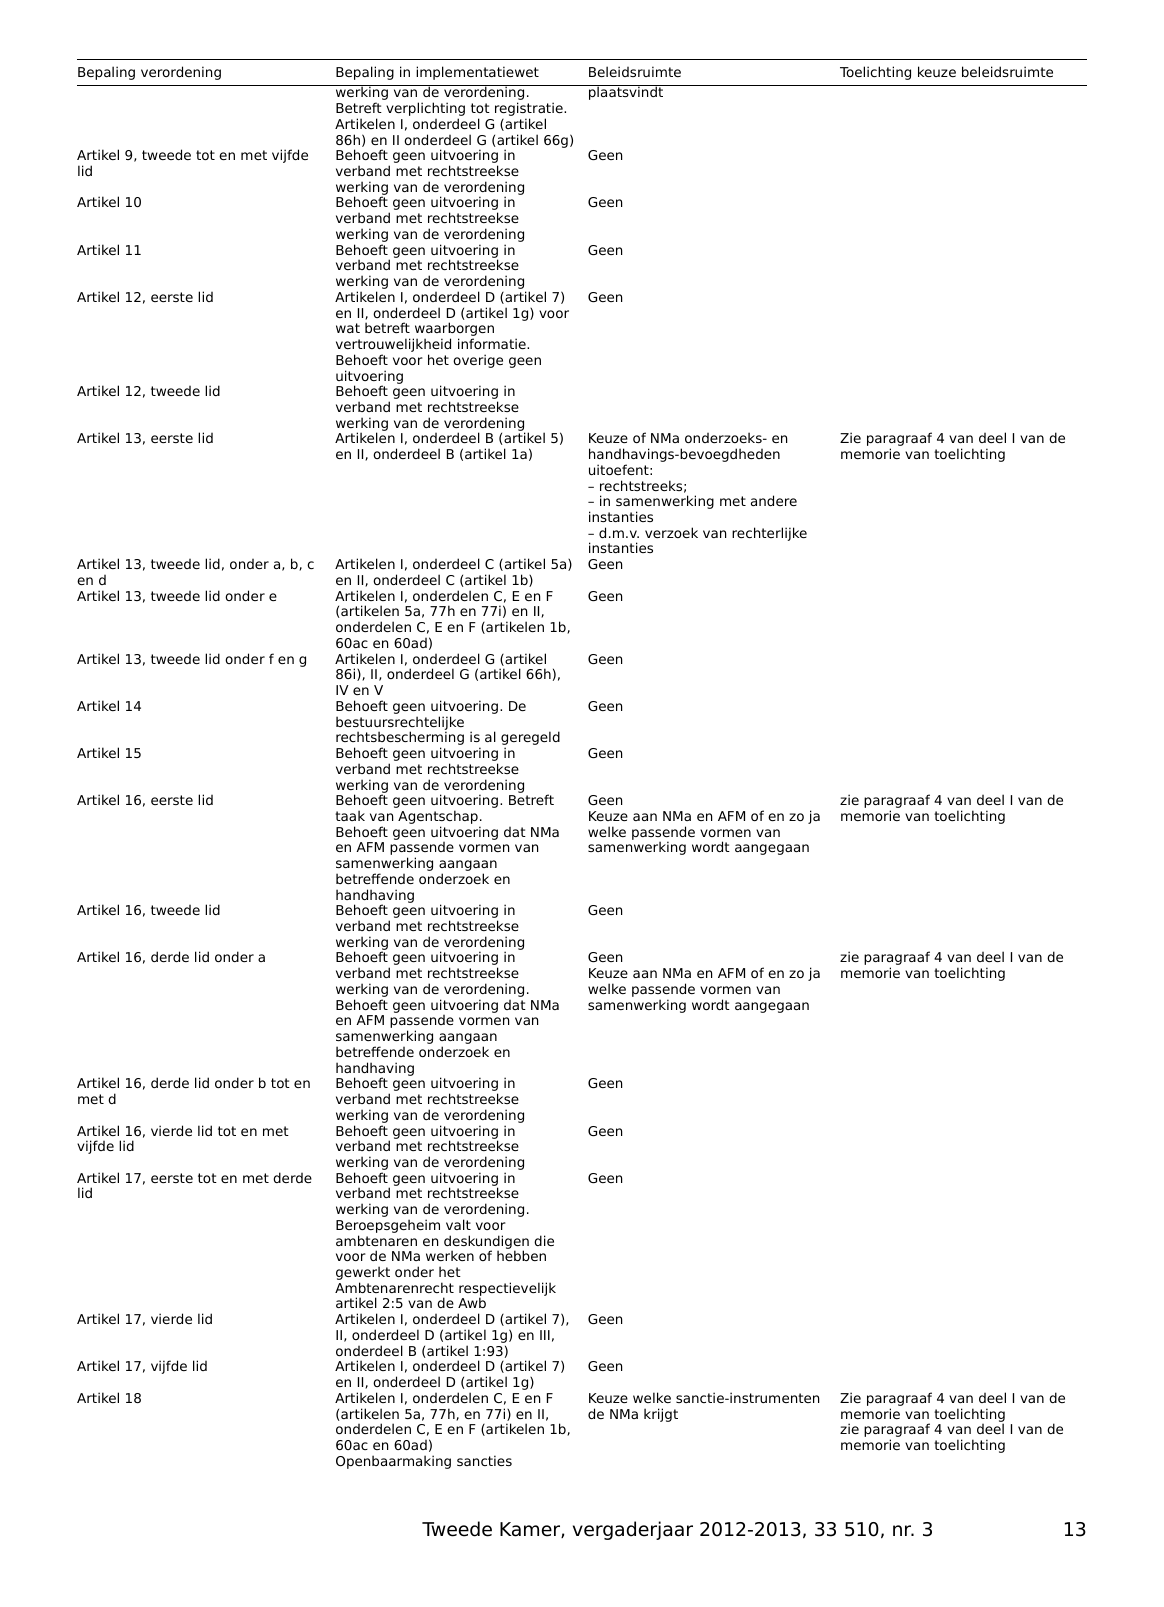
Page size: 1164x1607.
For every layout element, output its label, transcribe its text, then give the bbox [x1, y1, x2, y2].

table_cell zie paragraaf 4 van deel I van de memorie van toelichting [834, 950, 1087, 1076]
table_cell Artikel 16, eerste lid [77, 793, 329, 903]
table_cell Artikel 16, derde lid onder a [77, 950, 329, 1076]
table_cell [834, 1123, 1087, 1171]
table_cell Geen [582, 1359, 834, 1391]
table_cell Artikel 13, tweede lid onder f en g [77, 651, 329, 699]
table_cell Geen [582, 1076, 834, 1123]
table_cell Behoeft geen uitvoering. De bestuursrechtelijke rechtsbescherming is al geregeld [329, 699, 582, 746]
table_cell Geen [582, 903, 834, 950]
table_cell Behoeft geen uitvoering. Betreft taak van Agentschap. Behoeft geen uitvoering dat NMa en AFM passende vormen van samenwerking aangaan betreffende onderzoek en handhaving [329, 793, 582, 903]
table_cell [834, 903, 1087, 950]
table_cell Zie paragraaf 4 van deel I van de memorie van toelichting [834, 431, 1087, 557]
table_cell Geen [582, 1123, 834, 1171]
table_cell Keuze of NMa onderzoeks- en handhavings-bevoegdheden uitoefent: – rechtstreeks; – in samenwerking met andere instanties – d.m.v. verzoek van rechterlijke instanties [582, 431, 834, 557]
table_cell Behoeft geen uitvoering in verband met rechtstreekse werking van de verordening. Beroepsgeheim valt voor ambtenaren en deskundigen die voor de NMa werken of hebben gewerkt onder het Ambtenarenrecht respectievelijk artikel 2:5 van de Awb [329, 1171, 582, 1312]
table_cell Geen [582, 148, 834, 195]
table_cell Geen [582, 290, 834, 384]
table_cell [834, 290, 1087, 384]
table_cell Zie paragraaf 4 van deel I van de memorie van toelichting zie paragraaf 4 van deel I van de memorie van toelichting [834, 1391, 1087, 1469]
table_cell Geen [582, 243, 834, 290]
table_cell Geen [582, 746, 834, 793]
table_cell zie paragraaf 4 van deel I van de memorie van toelichting [834, 793, 1087, 903]
table_cell Artikelen I, onderdeel G (artikel 86i), II, onderdeel G (artikel 66h), IV en V [329, 651, 582, 699]
table_cell [834, 746, 1087, 793]
table_cell Artikel 11 [77, 243, 329, 290]
table_header Bepaling in implementatiewet [329, 60, 582, 85]
table_cell Geen Keuze aan NMa en AFM of en zo ja welke passende vormen van samenwerking wordt aangegaan [582, 950, 834, 1076]
table_cell Geen [582, 699, 834, 746]
table_cell [834, 1359, 1087, 1391]
table_cell Artikel 17, eerste tot en met derde lid [77, 1171, 329, 1312]
table_cell plaatsvindt [582, 86, 834, 148]
table_cell Geen [582, 589, 834, 651]
table_cell [834, 1312, 1087, 1359]
table_cell [834, 589, 1087, 651]
table_cell Artikel 17, vierde lid [77, 1312, 329, 1359]
table_cell Artikel 10 [77, 195, 329, 242]
table_cell Behoeft geen uitvoering in verband met rechtstreekse werking van de verordening [329, 746, 582, 793]
table_cell Geen Keuze aan NMa en AFM of en zo ja welke passende vormen van samenwerking wordt aangegaan [582, 793, 834, 903]
table_cell Behoeft geen uitvoering in verband met rechtstreekse werking van de verordening [329, 195, 582, 242]
table_cell werking van de verordening. Betreft verplichting tot registratie. Artikelen I, onderdeel G (artikel 86h) en II onderdeel G (artikel 66g) [329, 86, 582, 148]
table_cell Artikel 12, eerste lid [77, 290, 329, 384]
table_cell [834, 557, 1087, 588]
table_cell [834, 1171, 1087, 1312]
table_cell Artikelen I, onderdeel D (artikel 7) en II, onderdeel D (artikel 1g) [329, 1359, 582, 1391]
table_cell Artikel 16, tweede lid [77, 903, 329, 950]
table_cell Keuze welke sanctie-instrumenten de NMa krijgt [582, 1391, 834, 1469]
table_cell Geen [582, 195, 834, 242]
table_cell Behoeft geen uitvoering in verband met rechtstreekse werking van de verordening [329, 384, 582, 431]
table_cell Behoeft geen uitvoering in verband met rechtstreekse werking van de verordening. Behoeft geen uitvoering dat NMa en AFM passende vormen van samenwerking aangaan betreffende onderzoek en handhaving [329, 950, 582, 1076]
table_cell Artikelen I, onderdeel D (artikel 7) en II, onderdeel D (artikel 1g) voor wat betreft waarborgen vertrouwelijkheid informatie. Behoeft voor het overige geen uitvoering [329, 290, 582, 384]
table_cell Artikel 13, tweede lid onder e [77, 589, 329, 651]
table_cell Artikelen I, onderdeel D (artikel 7), II, onderdeel D (artikel 1g) en III, onderdeel B (artikel 1:93) [329, 1312, 582, 1359]
table_cell Geen [582, 651, 834, 699]
table_cell [77, 86, 329, 148]
table_header Toelichting keuze beleidsruimte [834, 60, 1087, 85]
table_cell Geen [582, 557, 834, 588]
table_cell Artikel 13, tweede lid, onder a, b, c en d [77, 557, 329, 588]
table_cell [582, 384, 834, 431]
table_cell [834, 148, 1087, 195]
table_cell Artikelen I, onderdeel C (artikel 5a) en II, onderdeel C (artikel 1b) [329, 557, 582, 588]
table_cell Behoeft geen uitvoering in verband met rechtstreekse werking van de verordening [329, 1123, 582, 1171]
table_cell Artikel 9, tweede tot en met vijfde lid [77, 148, 329, 195]
table_cell Artikel 18 [77, 1391, 329, 1469]
table_cell [834, 651, 1087, 699]
table_cell Behoeft geen uitvoering in verband met rechtstreekse werking van de verordening [329, 243, 582, 290]
table_cell Artikel 13, eerste lid [77, 431, 329, 557]
table_cell [834, 195, 1087, 242]
table_cell [834, 243, 1087, 290]
table_cell Behoeft geen uitvoering in verband met rechtstreekse werking van de verordening [329, 148, 582, 195]
table_cell Artikelen I, onderdeel B (artikel 5) en II, onderdeel B (artikel 1a) [329, 431, 582, 557]
table_cell Geen [582, 1312, 834, 1359]
table_cell Behoeft geen uitvoering in verband met rechtstreekse werking van de verordening [329, 1076, 582, 1123]
table_cell Artikel 14 [77, 699, 329, 746]
table_cell Behoeft geen uitvoering in verband met rechtstreekse werking van de verordening [329, 903, 582, 950]
table_cell Artikel 12, tweede lid [77, 384, 329, 431]
table_header Bepaling verordening [77, 60, 329, 85]
table_cell Geen [582, 1171, 834, 1312]
table_cell Artikelen I, onderdelen C, E en F (artikelen 5a, 77h, en 77i) en II, onderdelen C, E en F (artikelen 1b, 60ac en 60ad) Openbaarmaking sancties [329, 1391, 582, 1469]
table_cell Artikel 15 [77, 746, 329, 793]
table_cell Artikel 16, vierde lid tot en met vijfde lid [77, 1123, 329, 1171]
table_cell [834, 1076, 1087, 1123]
table_cell Artikelen I, onderdelen C, E en F (artikelen 5a, 77h en 77i) en II, onderdelen C, E en F (artikelen 1b, 60ac en 60ad) [329, 589, 582, 651]
table_cell [834, 384, 1087, 431]
table_cell [834, 86, 1087, 148]
table_cell Artikel 16, derde lid onder b tot en met d [77, 1076, 329, 1123]
table_cell [834, 699, 1087, 746]
table_cell Artikel 17, vijfde lid [77, 1359, 329, 1391]
table_header Beleidsruimte [582, 60, 834, 85]
